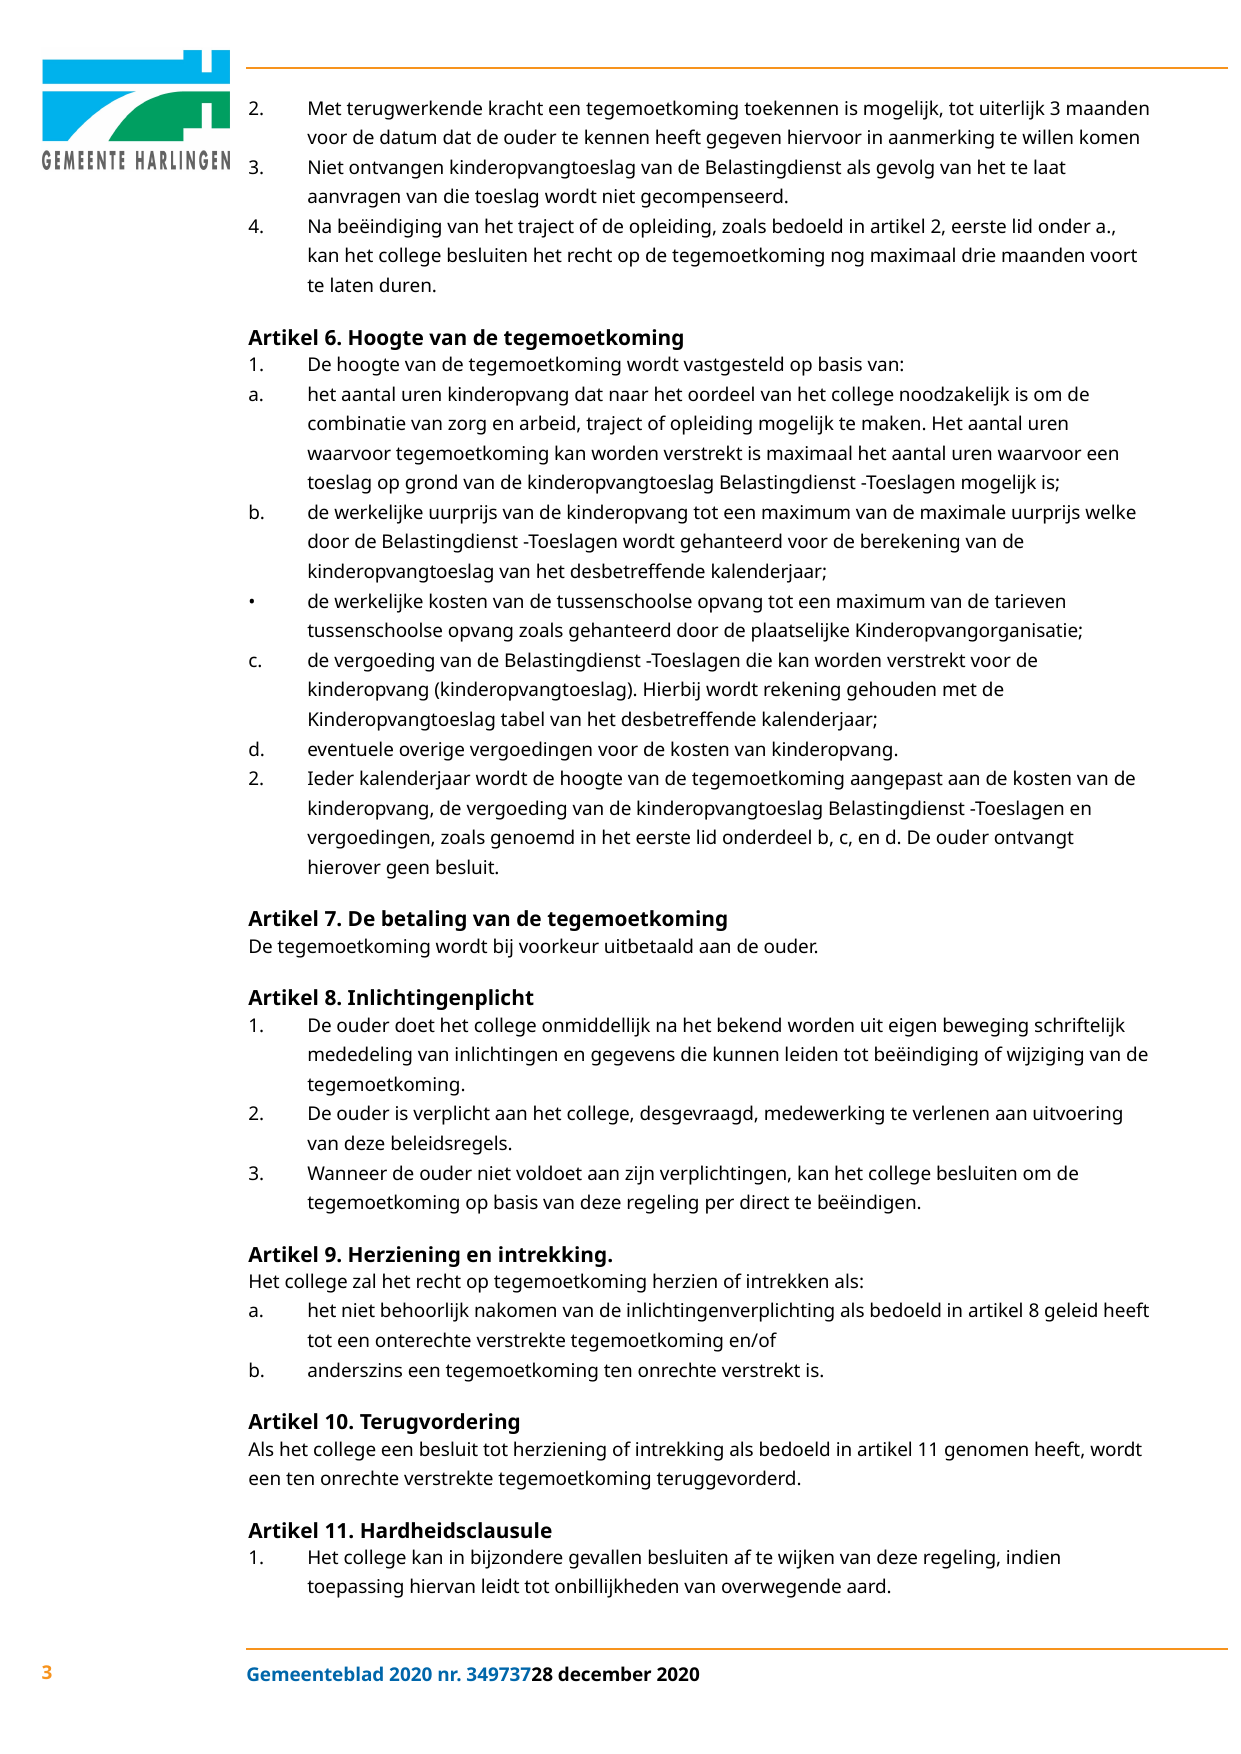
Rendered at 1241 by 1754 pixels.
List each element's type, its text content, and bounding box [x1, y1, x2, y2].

text Artikel 8. Inlichtingenplicht [248, 983, 1152, 1012]
list het niet behoorlijk nakomen van de inlichtingenverplichting als bedoeld in artikel 8 geleid heeft tot een onterechte verstrekte tegemoetkoming en/of [248, 1298, 1152, 1353]
list Wanneer de ouder niet voldoet aan zijn verplichtingen, kan het college besluiten om de tegemoetkoming op basis van deze regeling per direct te beëindigen. [248, 1160, 1152, 1215]
list de werkelijke kosten van de tussenschoolse opvang tot een maximum van de tarieven tussenschoolse opvang zoals gehanteerd door de plaatselijke Kinderopvangorganisatie; [248, 588, 1152, 643]
text Artikel 7. De betaling van de tegemoetkoming [248, 904, 1152, 933]
text Als het college een besluit tot herziening of intrekking als bedoeld in artikel 11 genomen heeft, wordt een ten onrechte verstrekte tegemoetkoming teruggevorderd. [248, 1436, 1152, 1491]
list eventuele overige vergoedingen voor de kosten van kinderopvang. [248, 736, 1152, 761]
list Het college kan in bijzondere gevallen besluiten af te wijken van deze regeling, indien toepassing hiervan leidt tot onbillijkheden van overwegende aard. [248, 1544, 1152, 1599]
text Het college zal het recht op tegemoetkoming herzien of intrekken als: [248, 1268, 1152, 1294]
picture [41, 47, 231, 172]
text Artikel 11. Hardheidsclausule [248, 1516, 1152, 1544]
text Artikel 6. Hoogte van de tegemoetkoming [248, 323, 1152, 351]
list de werkelijke uurprijs van de kinderopvang tot een maximum van de maximale uurprijs welke door de Belastingdienst -Toeslagen wordt gehanteerd voor de berekening van de kinderopvangtoeslag van het desbetreffende kalenderjaar; [248, 499, 1152, 584]
list De ouder is verplicht aan het college, desgevraagd, medewerking te verlenen aan uitvoering van deze beleidsregels. [248, 1101, 1152, 1156]
list De hoogte van de tegemoetkoming wordt vastgesteld op basis van: [248, 351, 1152, 377]
text Artikel 9. Herziening en intrekking. [248, 1240, 1152, 1268]
list anderszins een tegemoetkoming ten onrechte verstrekt is. [248, 1357, 1152, 1383]
text Artikel 10. Terugvordering [248, 1407, 1152, 1436]
list Niet ontvangen kinderopvangtoeslag van de Belastingdienst als gevolg van het te laat aanvragen van die toeslag wordt niet gecompenseerd. [248, 154, 1152, 209]
list Met terugwerkende kracht een tegemoetkoming toekennen is mogelijk, tot uiterlijk 3 maanden voor de datum dat de ouder te kennen heeft gegeven hiervoor in aanmerking te willen komen [248, 95, 1152, 150]
list De ouder doet het college onmiddellijk na het bekend worden uit eigen beweging schriftelijk mededeling van inlichtingen en gegevens die kunnen leiden tot beëindiging of wijziging van de tegemoetkoming. [248, 1012, 1152, 1097]
list Na beëindiging van het traject of de opleiding, zoals bedoeld in artikel 2, eerste lid onder a., kan het college besluiten het recht op de tegemoetkoming nog maximaal drie maanden voort te laten duren. [248, 213, 1152, 298]
list het aantal uren kinderopvang dat naar het oordeel van het college noodzakelijk is om de combinatie van zorg en arbeid, traject of opleiding mogelijk te maken. Het aantal uren waarvoor tegemoetkoming kan worden verstrekt is maximaal het aantal uren waarvoor een toeslag op grond van de kinderopvangtoeslag Belastingdienst -Toeslagen mogelijk is; [248, 381, 1152, 495]
list de vergoeding van de Belastingdienst -Toeslagen die kan worden verstrekt voor de kinderopvang (kinderopvangtoeslag). Hierbij wordt rekening gehouden met de Kinderopvangtoeslag tabel van het desbetreffende kalenderjaar; [248, 647, 1152, 732]
text De tegemoetkoming wordt bij voorkeur uitbetaald aan de ouder. [248, 933, 1152, 959]
list Ieder kalenderjaar wordt de hoogte van de tegemoetkoming aangepast aan de kosten van de kinderopvang, de vergoeding van de kinderopvangtoeslag Belastingdienst -Toeslagen en vergoedingen, zoals genoemd in het eerste lid onderdeel b, c, en d. De ouder ontvangt hierover geen besluit. [248, 765, 1152, 880]
